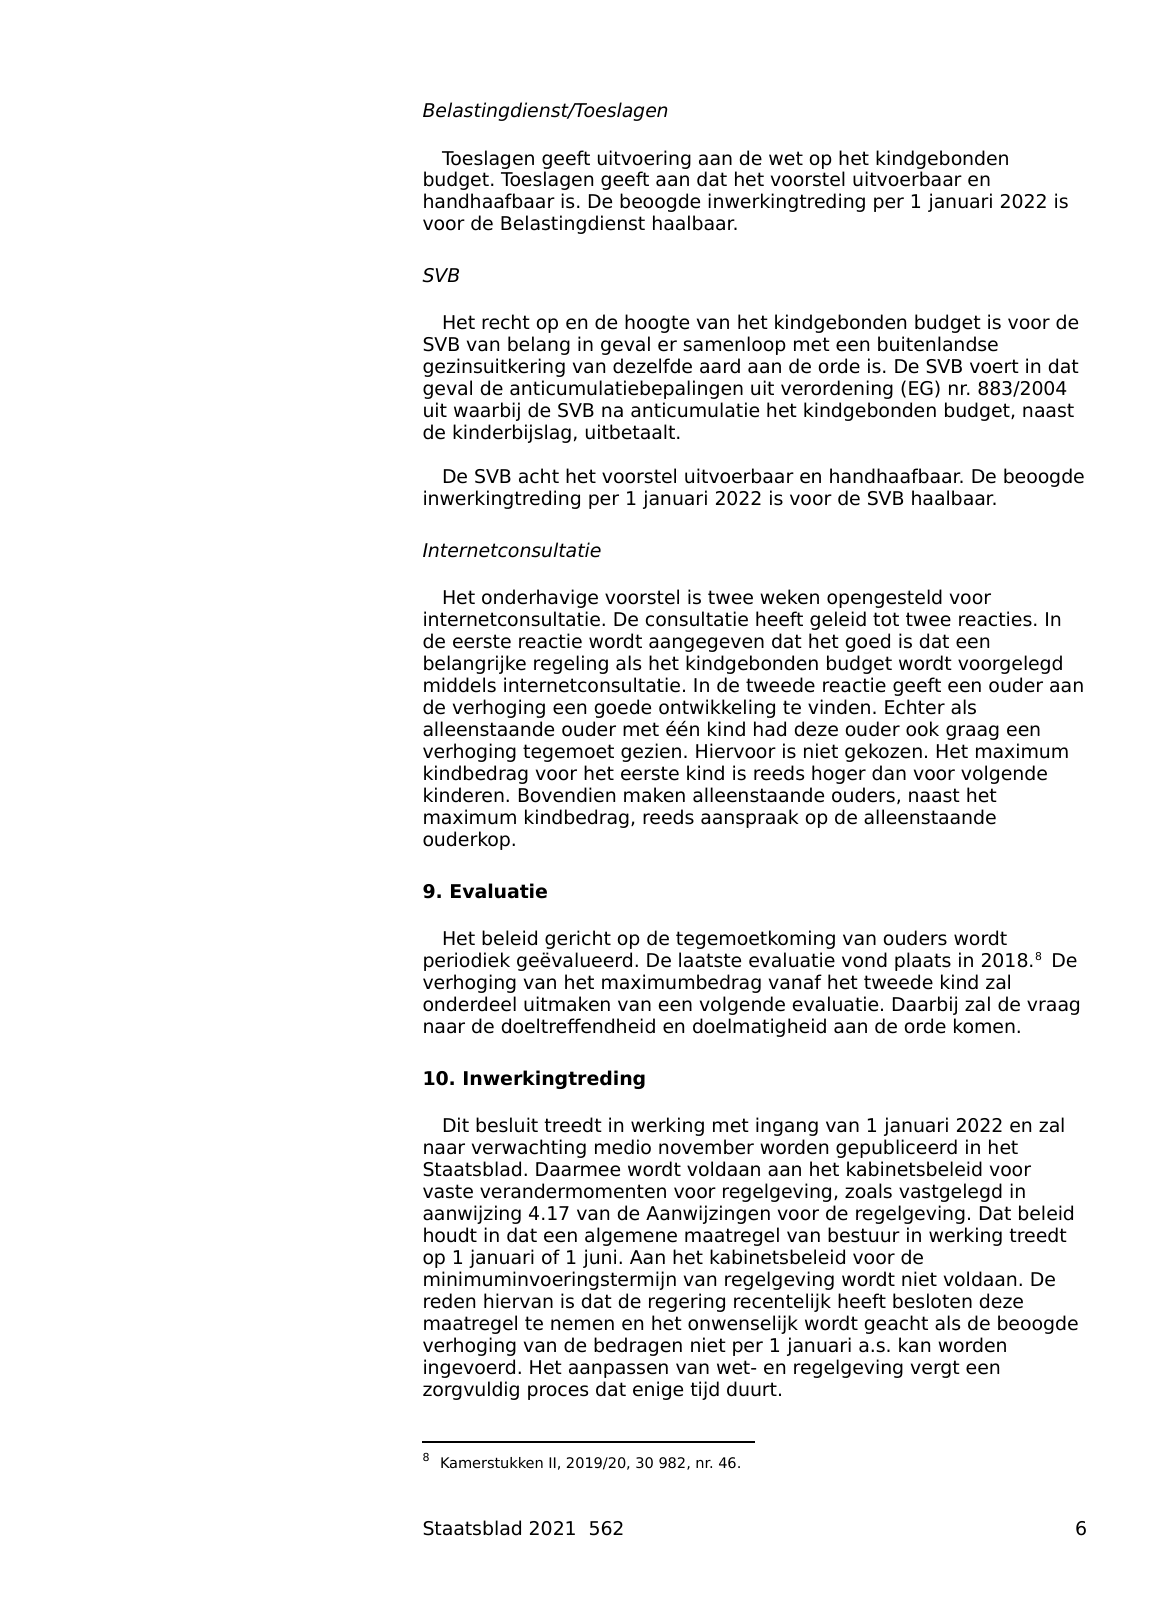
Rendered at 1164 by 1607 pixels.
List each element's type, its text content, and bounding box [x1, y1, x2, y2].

text Het beleid gericht op de tegemoetkoming van ouders wordt periodiek geëvalueerd. De laatste evaluatie vond plaats in 2018. De verhoging van het maximumbedrag vanaf het tweede kind zal onderdeel uitmaken van een volgende evaluatie. Daarbij zal de vraag naar de doeltreffendheid en doelmatigheid aan de orde komen. [422, 928, 1087, 1038]
subtitle 10. Inwerkingtreding [422, 1068, 1087, 1090]
text Kamerstukken II, 2019/20, 30 982, nr. 46. [422, 1451, 1087, 1473]
text Het recht op en de hoogte van het kindgebonden budget is voor de SVB van belang in geval er samenloop met een buitenlandse gezinsuitkering van dezelfde aard aan de orde is. De SVB voert in dat geval de anticumulatiebepalingen uit verordening (EG) nr. 883/2004 uit waarbij de SVB na anticumulatie het kindgebonden budget, naast de kinderbijslag, uitbetaalt. [422, 312, 1087, 444]
text Toeslagen geeft uitvoering aan de wet op het kindgebonden budget. Toeslagen geeft aan dat het voorstel uitvoerbaar en handhaafbaar is. De beoogde inwerkingtreding per 1 januari 2022 is voor de Belastingdienst haalbaar. [422, 147, 1087, 235]
subtitle Internetconsultatie [422, 540, 1087, 562]
subtitle SVB [422, 265, 1087, 287]
text Het onderhavige voorstel is twee weken opengesteld voor internetconsultatie. De consultatie heeft geleid tot twee reacties. In de eerste reactie wordt aangegeven dat het goed is dat een belangrijke regeling als het kindgebonden budget wordt voorgelegd middels internetconsultatie. In de tweede reactie geeft een ouder aan de verhoging een goede ontwikkeling te vinden. Echter als alleenstaande ouder met één kind had deze ouder ook graag een verhoging tegemoet gezien. Hiervoor is niet gekozen. Het maximum kindbedrag voor het eerste kind is reeds hoger dan voor volgende kinderen. Bovendien maken alleenstaande ouders, naast het maximum kindbedrag, reeds aanspraak op de alleenstaande ouderkop. [422, 587, 1087, 851]
text De SVB acht het voorstel uitvoerbaar en handhaafbaar. De beoogde inwerkingtreding per 1 januari 2022 is voor de SVB haalbaar. [422, 466, 1087, 510]
subtitle 9. Evaluatie [422, 881, 1087, 903]
text Dit besluit treedt in werking met ingang van 1 januari 2022 en zal naar verwachting medio november worden gepubliceerd in het Staatsblad. Daarmee wordt voldaan aan het kabinetsbeleid voor vaste verandermomenten voor regelgeving, zoals vastgelegd in aanwijzing 4.17 van de Aanwijzingen voor de regelgeving. Dat beleid houdt in dat een algemene maatregel van bestuur in werking treedt op 1 januari of 1 juni. Aan het kabinetsbeleid voor de minimuminvoeringstermijn van regelgeving wordt niet voldaan. De reden hiervan is dat de regering recentelijk heeft besloten deze maatregel te nemen en het onwenselijk wordt geacht als de beoogde verhoging van de bedragen niet per 1 januari a.s. kan worden ingevoerd. Het aanpassen van wet- en regelgeving vergt een zorgvuldig proces dat enige tijd duurt. [422, 1115, 1087, 1401]
subtitle Belastingdienst/Toeslagen [422, 100, 1087, 122]
